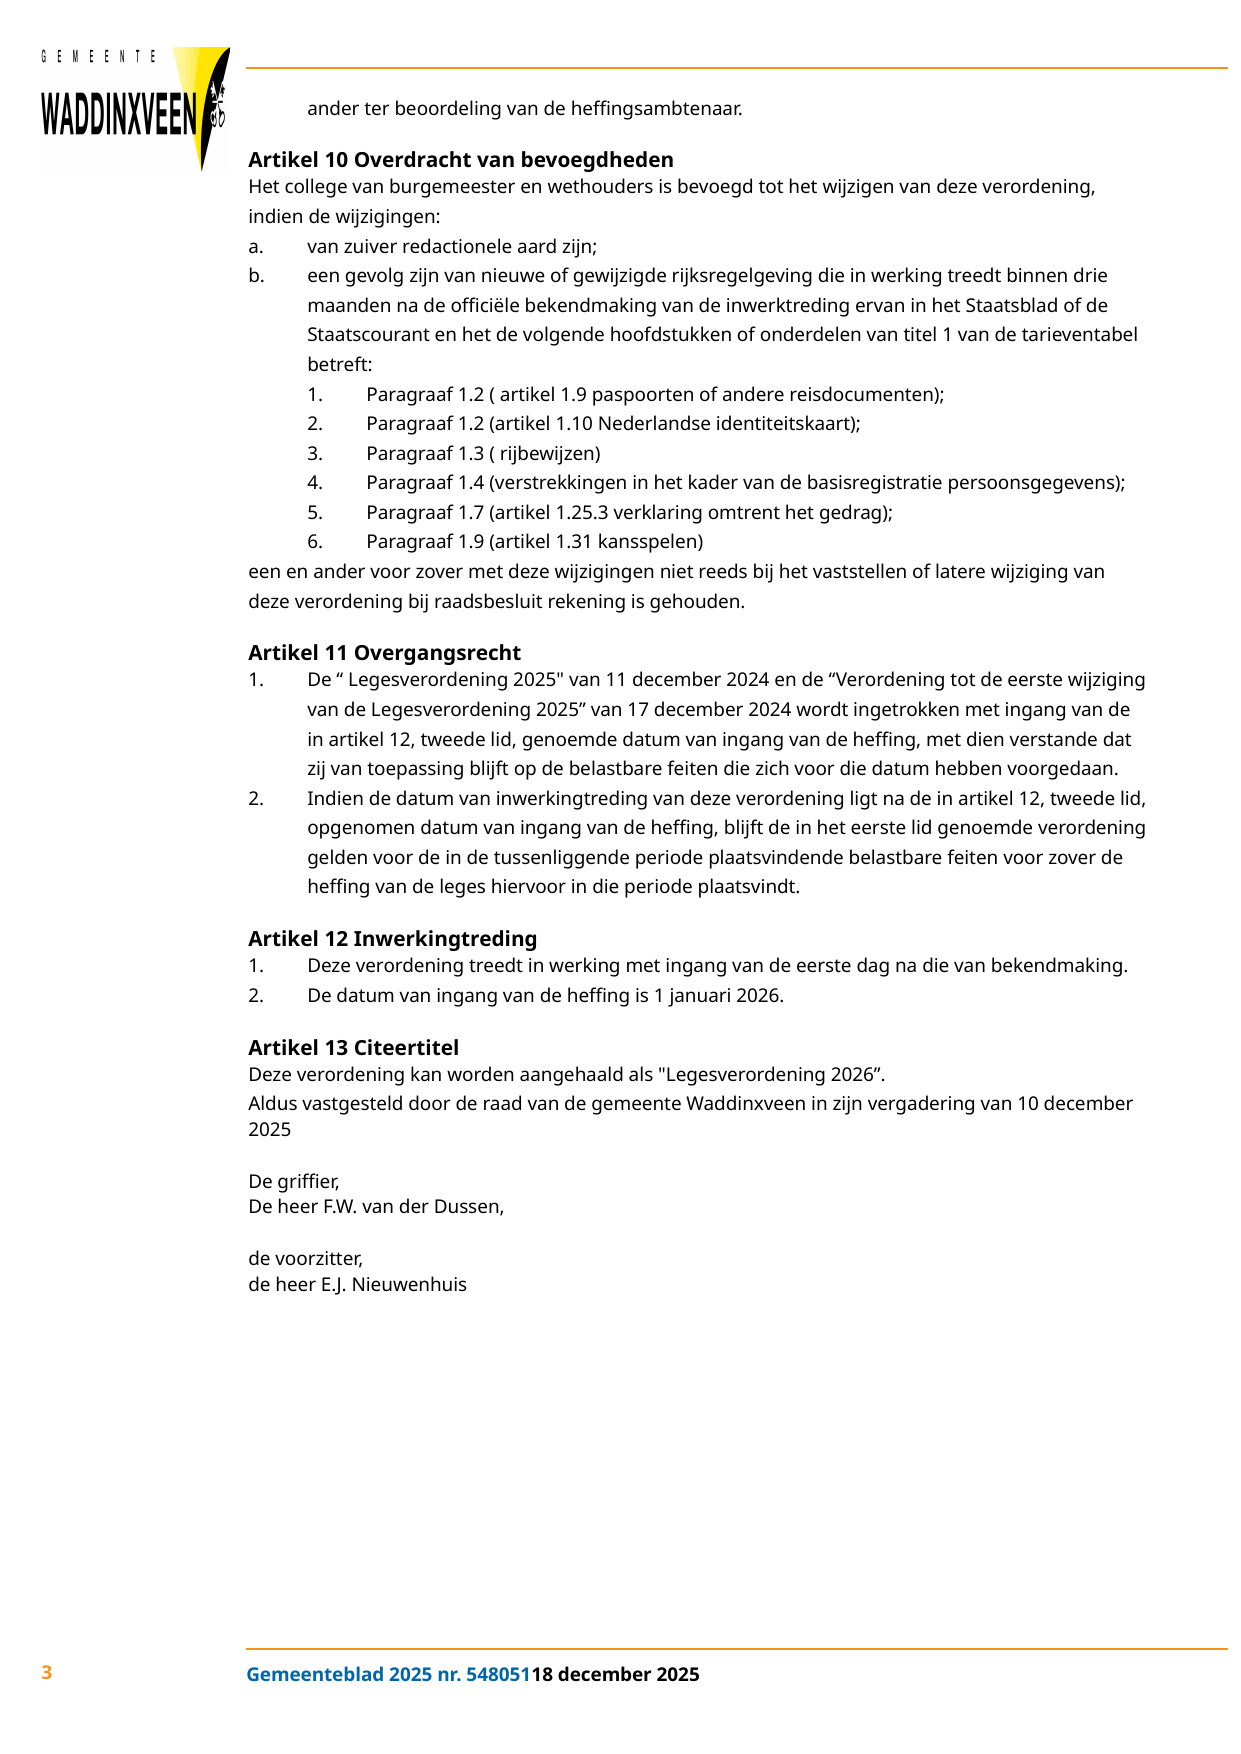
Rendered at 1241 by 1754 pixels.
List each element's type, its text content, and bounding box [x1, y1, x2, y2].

list een gevolg zijn van nieuwe of gewijzigde rijksregelgeving die in werking treedt binnen drie maanden na de officiële bekendmaking van de inwerktreding ervan in het Staatsblad of de Staatscourant en het de volgende hoofdstukken of onderdelen van titel 1 van de tarieventabel betreft: [248, 262, 1152, 377]
list De “ Legesverordening 2025" van 11 december 2024 en de “Verordening tot de eerste wijziging van de Legesverordening 2025” van 17 december 2024 wordt ingetrokken met ingang van de in artikel 12, tweede lid, genoemde datum van ingang van de heffing, met dien verstande dat zij van toepassing blijft op de belastbare feiten die zich voor die datum hebben voorgedaan. [248, 667, 1152, 781]
text Aldus vastgesteld door de raad van de gemeente Waddinxveen in zijn vergadering van 10 december 2025 [248, 1091, 1152, 1142]
list van zuiver redactionele aard zijn; [248, 233, 1152, 258]
list Indien de datum van inwerkingtreding van deze verordening ligt na de in artikel 12, tweede lid, opgenomen datum van ingang van de heffing, blijft de in het eerste lid genoemde verordening gelden voor de in de tussenliggende periode plaatsvindende belastbare feiten voor zover de heffing van de leges hiervoor in die periode plaatsvindt. [248, 785, 1152, 899]
list ander ter beoordeling van de heffingsambtenaar. [248, 95, 1152, 121]
text Artikel 12 Inwerkingtreding [248, 924, 1152, 953]
text Deze verordening kan worden aangehaald als "Legesverordening 2026”. [248, 1061, 1152, 1087]
list Paragraaf 1.4 (verstrekkingen in het kader van de basisregistratie persoonsgegevens); [307, 469, 1152, 495]
text Het college van burgemeester en wethouders is bevoegd tot het wijzigen van deze verordening, indien de wijzigingen: [248, 174, 1152, 229]
text Artikel 10 Overdracht van bevoegdheden [248, 145, 1152, 174]
list Paragraaf 1.3 ( rijbewijzen) [307, 440, 1152, 466]
text Artikel 13 Citeertitel [248, 1033, 1152, 1061]
text De heer F.W. van der Dussen, [248, 1193, 1152, 1219]
list Deze verordening treedt in werking met ingang van de eerste dag na die van bekendmaking. [248, 953, 1152, 978]
picture [41, 47, 231, 172]
text de heer E.J. Nieuwenhuis [248, 1271, 1152, 1296]
list De datum van ingang van de heffing is 1 januari 2026. [248, 982, 1152, 1008]
list Paragraaf 1.7 (artikel 1.25.3 verklaring omtrent het gedrag); [307, 499, 1152, 525]
text de voorzitter, [248, 1245, 1152, 1271]
list Paragraaf 1.2 (artikel 1.10 Nederlandse identiteitskaart); [307, 410, 1152, 436]
text De griffier, [248, 1168, 1152, 1193]
list Paragraaf 1.2 ( artikel 1.9 paspoorten of andere reisdocumenten); [307, 381, 1152, 406]
text Artikel 11 Overgangsrecht [248, 638, 1152, 667]
list Paragraaf 1.9 (artikel 1.31 kansspelen) [307, 529, 1152, 554]
text een en ander voor zover met deze wijzigingen niet reeds bij het vaststellen of latere wijziging van deze verordening bij raadsbesluit rekening is gehouden. [248, 558, 1152, 613]
